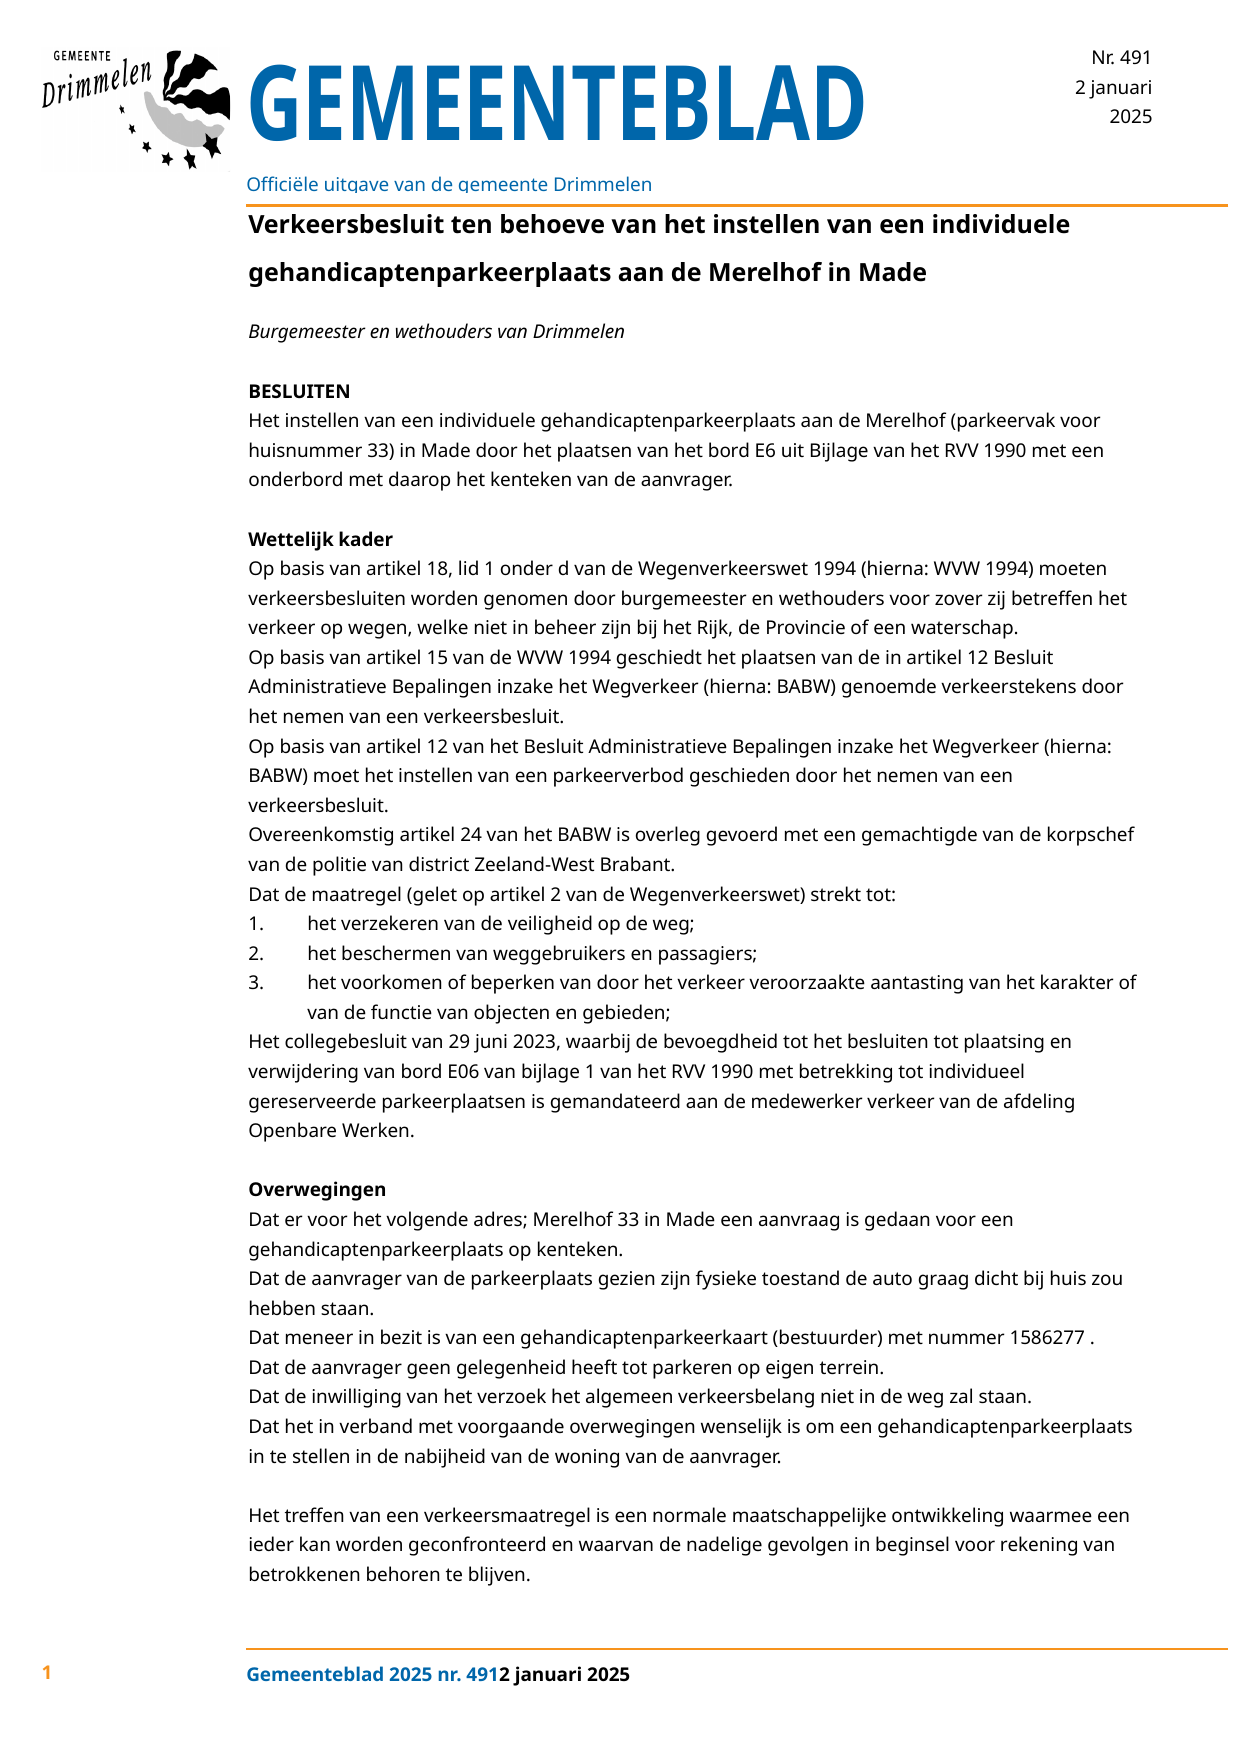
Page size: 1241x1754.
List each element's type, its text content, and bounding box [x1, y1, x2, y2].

text Het collegebesluit van 29 juni 2023, waarbij de bevoegdheid tot het besluiten tot plaatsing en verwijdering van bord E06 van bijlage 1 van het RVV 1990 met betrekking tot individueel gereserveerde parkeerplaatsen is gemandateerd aan de medewerker verkeer van de afdeling Openbare Werken. [248, 1029, 1152, 1143]
text Dat de aanvrager van de parkeerplaats gezien zijn fysieke toestand de auto graag dicht bij huis zou hebben staan. [248, 1265, 1152, 1321]
text Op basis van artikel 15 van de WVW 1994 geschiedt het plaatsen van de in artikel 12 Besluit Administratieve Bepalingen inzake het Wegverkeer (hierna: BABW) genoemde verkeerstekens door het nemen van een verkeersbesluit. [248, 644, 1152, 729]
list het beschermen van weggebruikers en passagiers; [248, 940, 1152, 966]
text Dat de inwilliging van het verzoek het algemeen verkeersbelang niet in de weg zal staan. [248, 1384, 1152, 1409]
text Dat de maatregel (gelet op artikel 2 van de Wegenverkeerswet) strekt tot: [248, 881, 1152, 907]
text Het instellen van een individuele gehandicaptenparkeerplaats aan de Merelhof (parkeervak voor huisnummer 33) in Made door het plaatsen van het bord E6 uit Bijlage van het RVV 1990 met een onderbord met daarop het kenteken van de aanvrager. [248, 407, 1152, 492]
text Op basis van artikel 18, lid 1 onder d van de Wegenverkeerswet 1994 (hierna: WVW 1994) moeten verkeersbesluiten worden genomen door burgemeester en wethouders voor zover zij betreffen het verkeer op wegen, welke niet in beheer zijn bij het Rijk, de Provincie of een waterschap. [248, 555, 1152, 640]
text Dat het in verband met voorgaande overwegingen wenselijk is om een gehandicaptenparkeerplaats in te stellen in de nabijheid van de woning van de aanvrager. [248, 1413, 1152, 1469]
list het verzekeren van de veiligheid op de weg; [248, 910, 1152, 936]
list het voorkomen of beperken van door het verkeer veroorzaakte aantasting van het karakter of van de functie van objecten en gebieden; [248, 969, 1152, 1025]
text Overeenkomstig artikel 24 van het BABW is overleg gevoerd met een gemachtigde van de korpschef van de politie van district Zeeland-West Brabant. [248, 822, 1152, 877]
text Op basis van artikel 12 van het Besluit Administratieve Bepalingen inzake het Wegverkeer (hierna: BABW) moet het instellen van een parkeerverbod geschieden door het nemen van een verkeersbesluit. [248, 733, 1152, 818]
text Burgemeester en wethouders van Drimmelen [248, 318, 1152, 344]
text BESLUITEN [248, 378, 1152, 404]
text Dat meneer in bezit is van een gehandicaptenparkeerkaart (bestuurder) met nummer 1586277 . [248, 1324, 1152, 1350]
text Dat de aanvrager geen gelegenheid heeft tot parkeren op eigen terrein. [248, 1354, 1152, 1380]
text Dat er voor het volgende adres; Merelhof 33 in Made een aanvraag is gedaan voor een gehandicaptenparkeerplaats op kenteken. [248, 1206, 1152, 1262]
text Het treffen van een verkeersmaatregel is een normale maatschappelijke ontwikkeling waarmee een ieder kan worden geconfronteerd en waarvan de nadelige gevolgen in beginsel voor rekening van betrokkenen behoren te blijven. [248, 1502, 1152, 1587]
text Overwegingen [248, 1177, 1152, 1202]
picture [41, 47, 231, 172]
text Wettelijk kader [248, 526, 1152, 552]
text Verkeersbesluit ten behoeve van het instellen van een individuele gehandicaptenparkeerplaats aan de Merelhof in Made [248, 207, 1152, 288]
